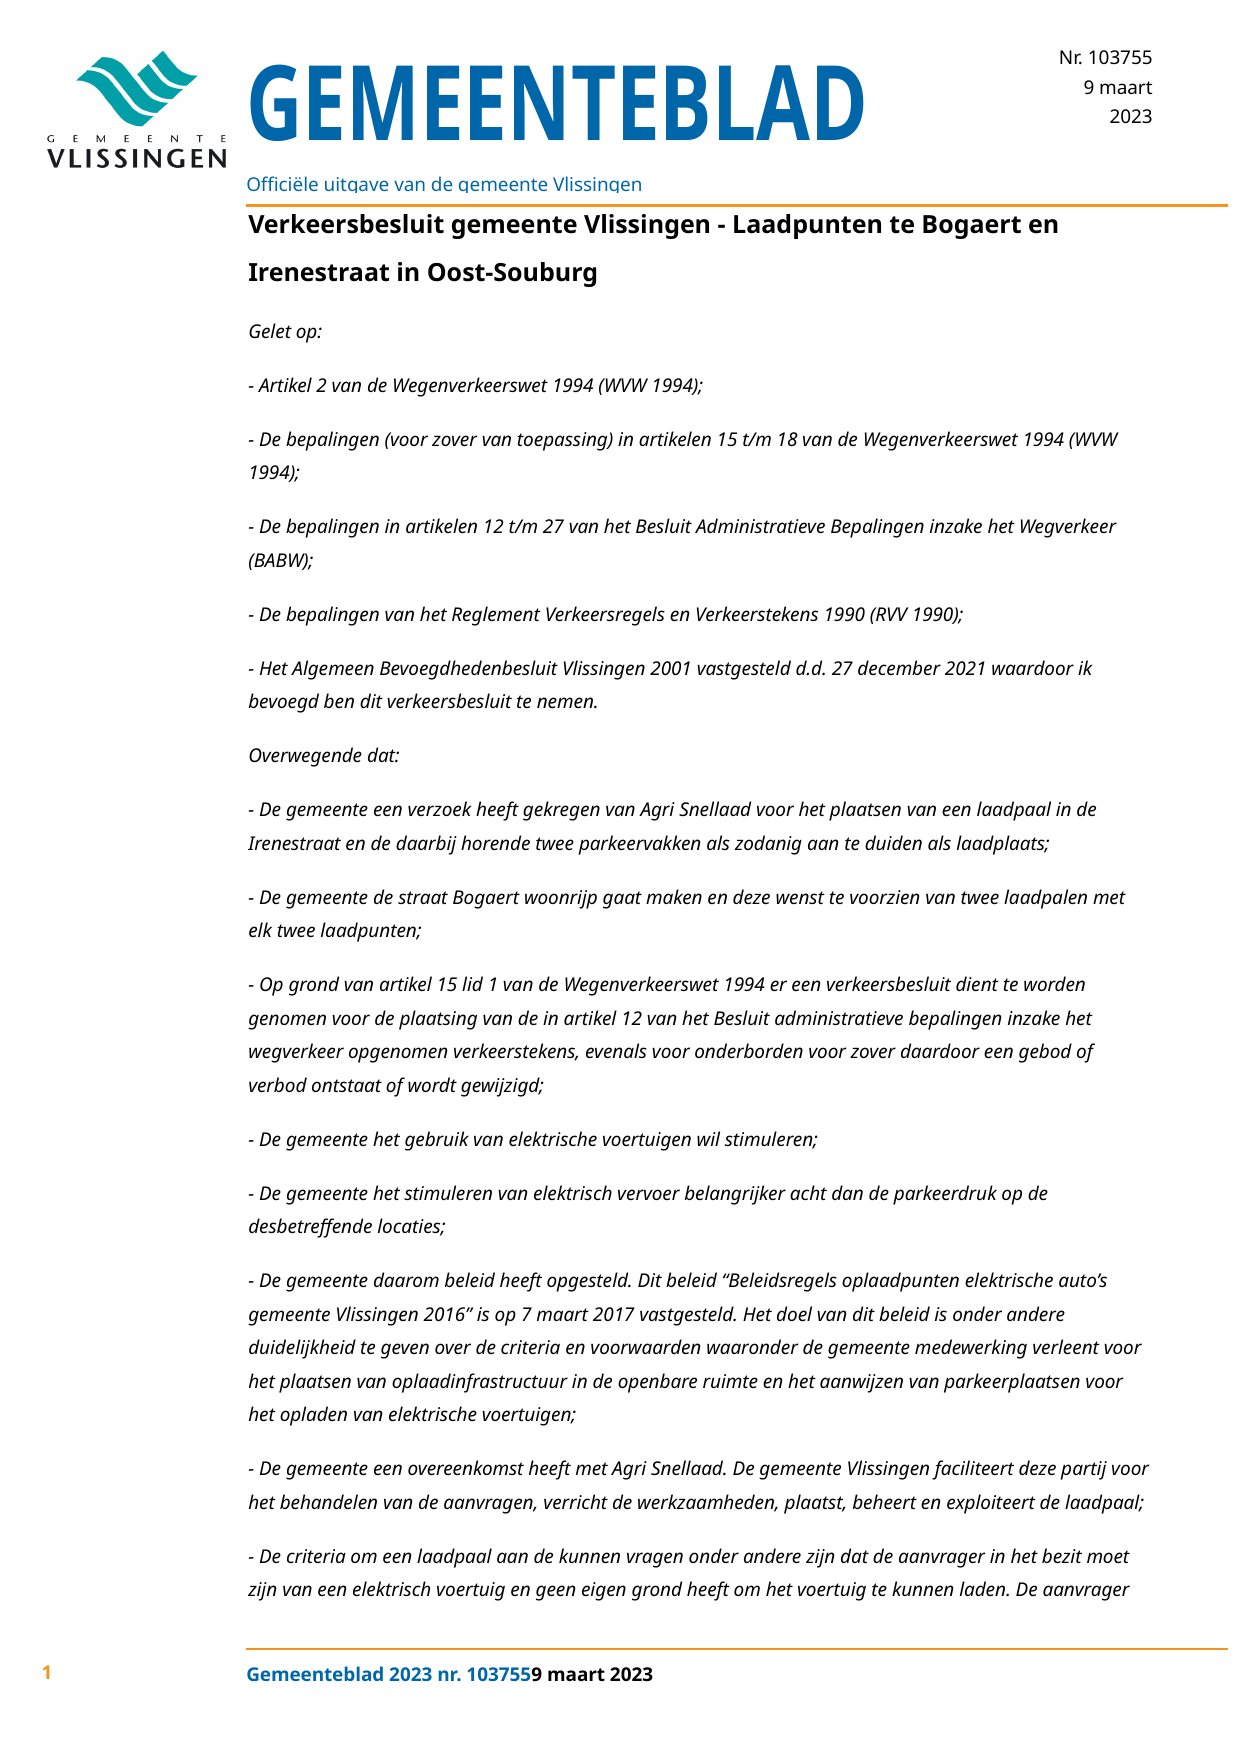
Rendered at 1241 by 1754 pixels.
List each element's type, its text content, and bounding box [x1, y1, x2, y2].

text - De gemeente daarom beleid heeft opgesteld. Dit beleid “Beleidsregels oplaadpunten elektrische auto’s gemeente Vlissingen 2016” is op 7 maart 2017 vastgesteld. Het doel van dit beleid is onder andere duidelijkheid te geven over de criteria en voorwaarden waaronder de gemeente medewerking verleent voor het plaatsen van oplaadinfrastructuur in de openbare ruimte en het aanwijzen van parkeerplaatsen voor het opladen van elektrische voertuigen; [248, 1268, 1152, 1427]
text - Artikel 2 van de Wegenverkeerswet 1994 (WVW 1994); [248, 372, 1152, 398]
text Gelet op: [248, 318, 1152, 344]
text - Het Algemeen Bevoegdhedenbesluit Vlissingen 2001 vastgesteld d.d. 27 december 2021 waardoor ik bevoegd ben dit verkeersbesluit te nemen. [248, 655, 1152, 714]
text - De gemeente de straat Bogaert woonrijp gaat maken en deze wenst te voorzien van twee laadpalen met elk twee laadpunten; [248, 884, 1152, 943]
text - De bepalingen (voor zover van toepassing) in artikelen 15 t/m 18 van de Wegenverkeerswet 1994 (WVW 1994); [248, 426, 1152, 485]
text - De bepalingen van het Reglement Verkeersregels en Verkeerstekens 1990 (RVV 1990); [248, 601, 1152, 627]
text - Op grond van artikel 15 lid 1 van de Wegenverkeerswet 1994 er een verkeersbesluit dient te worden genomen voor de plaatsing van de in artikel 12 van het Besluit administratieve bepalingen inzake het wegverkeer opgenomen verkeerstekens, evenals voor onderborden voor zover daardoor een gebod of verbod ontstaat of wordt gewijzigd; [248, 972, 1152, 1098]
text - De gemeente het stimuleren van elektrisch vervoer belangrijker acht dan de parkeerdruk op de desbetreffende locaties; [248, 1180, 1152, 1239]
text - De gemeente een verzoek heeft gekregen van Agri Snellaad voor het plaatsen van een laadpaal in de Irenestraat en de daarbij horende twee parkeervakken als zodanig aan te duiden als laadplaats; [248, 797, 1152, 856]
text - De bepalingen in artikelen 12 t/m 27 van het Besluit Administratieve Bepalingen inzake het Wegverkeer (BABW); [248, 513, 1152, 573]
text Verkeersbesluit gemeente Vlissingen - Laadpunten te Bogaert en Irenestraat in Oost-Souburg [248, 207, 1152, 288]
text - De criteria om een laadpaal aan de kunnen vragen onder andere zijn dat de aanvrager in het bezit moet zijn van een elektrisch voertuig en geen eigen grond heeft om het voertuig te kunnen laden. De aanvrager [248, 1543, 1152, 1602]
text - De gemeente het gebruik van elektrische voertuigen wil stimuleren; [248, 1126, 1152, 1152]
picture [41, 47, 231, 172]
text Overwegende dat: [248, 743, 1152, 768]
text - De gemeente een overeenkomst heeft met Agri Snellaad. De gemeente Vlissingen faciliteert deze partij voor het behandelen van de aanvragen, verricht de werkzaamheden, plaatst, beheert en exploiteert de laadpaal; [248, 1455, 1152, 1514]
